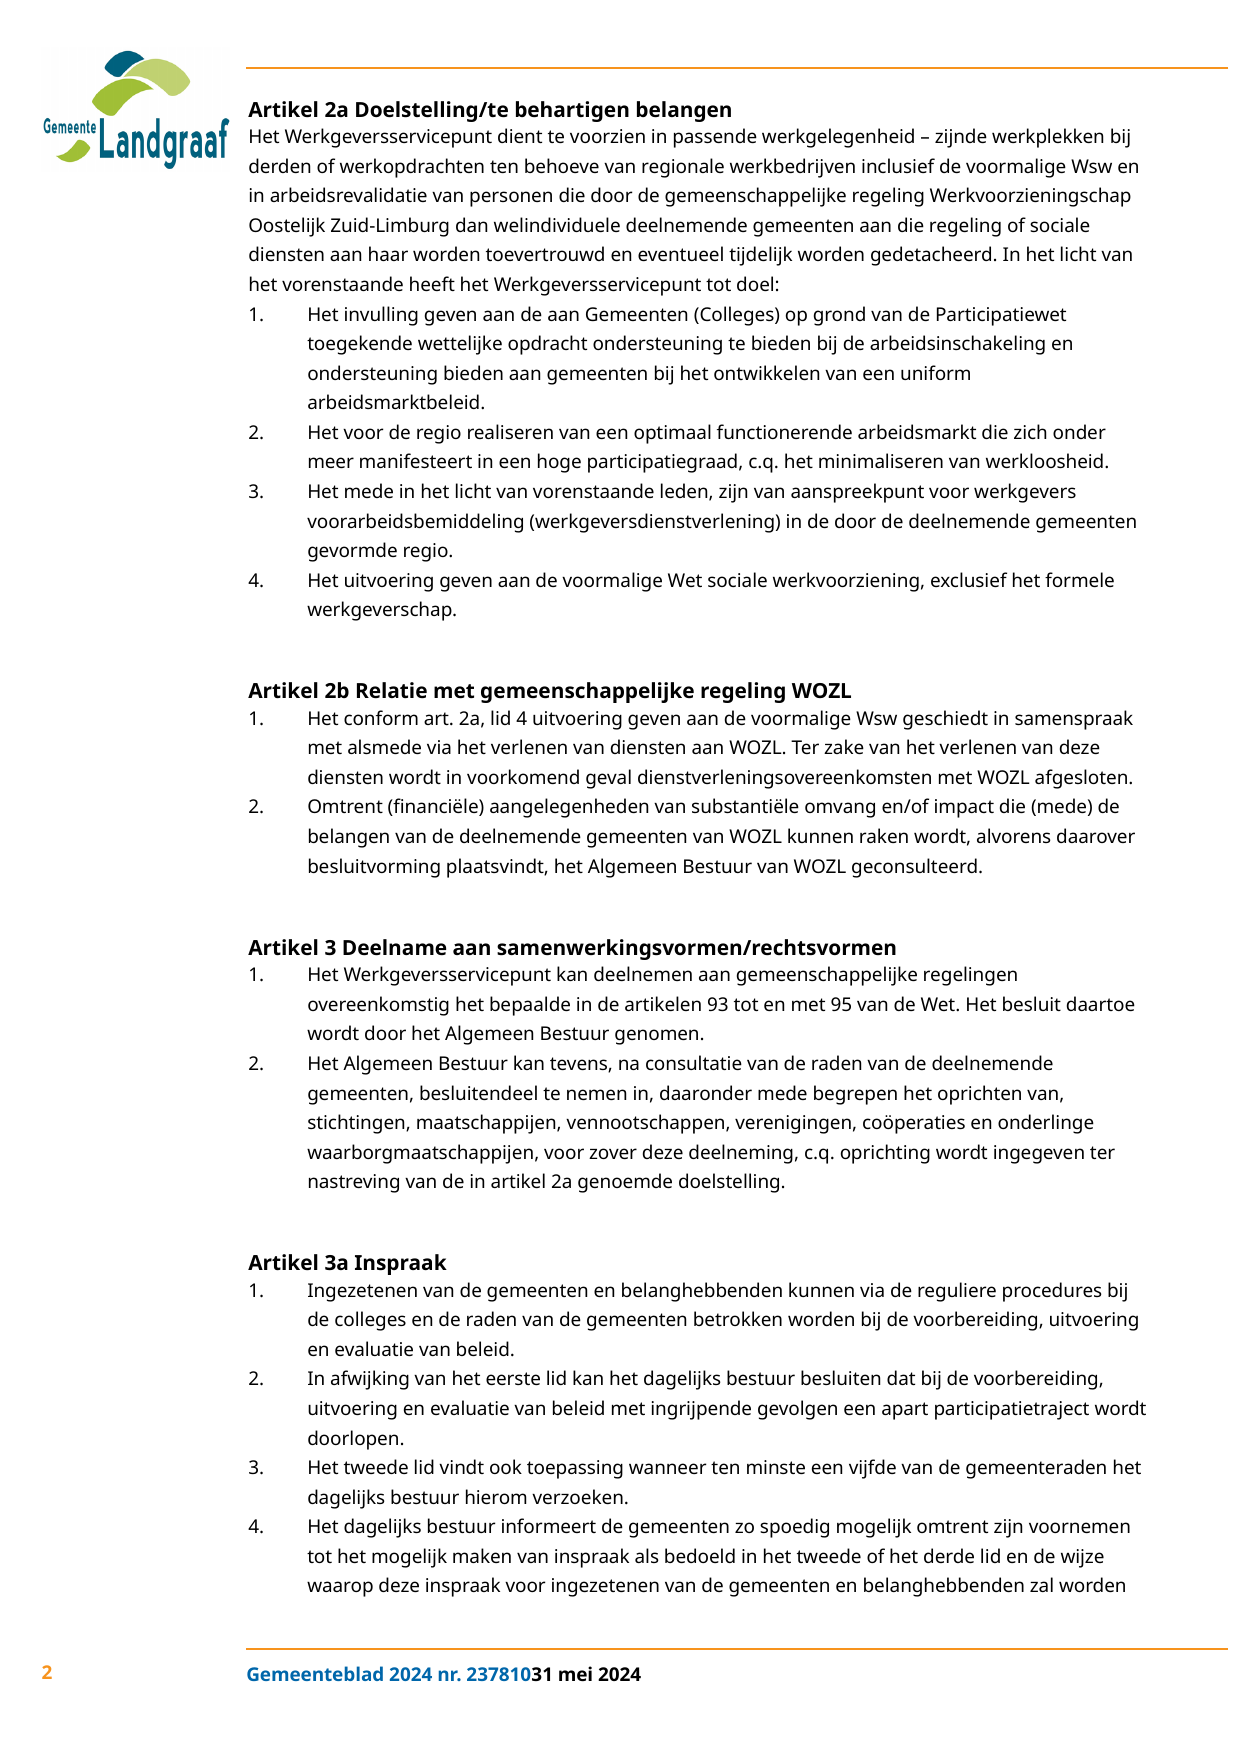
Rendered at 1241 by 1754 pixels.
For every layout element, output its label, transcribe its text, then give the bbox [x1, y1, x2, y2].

text Het Werkgeversservicepunt dient te voorzien in passende werkgelegenheid – zijnde werkplekken bij derden of werkopdrachten ten behoeve van regionale werkbedrijven inclusief de voormalige Wsw en in arbeidsrevalidatie van personen die door de gemeenschappelijke regeling Werkvoorzieningschap Oostelijk Zuid-Limburg dan welindividuele deelnemende gemeenten aan die regeling of sociale diensten aan haar worden toevertrouwd en eventueel tijdelijk worden gedetacheerd. In het licht van het vorenstaande heeft het Werkgeversservicepunt tot doel: [248, 123, 1152, 297]
text Artikel 3a Inspraak [248, 1248, 1152, 1277]
list Het voor de regio realiseren van een optimaal functionerende arbeidsmarkt die zich onder meer manifesteert in een hoge participatiegraad, c.q. het minimaliseren van werkloosheid. [248, 419, 1152, 474]
list Het dagelijks bestuur informeert de gemeenten zo spoedig mogelijk omtrent zijn voornemen tot het mogelijk maken van inspraak als bedoeld in het tweede of het derde lid en de wijze waarop deze inspraak voor ingezetenen van de gemeenten en belanghebbenden zal worden [248, 1513, 1152, 1598]
list Ingezetenen van de gemeenten en belanghebbenden kunnen via de reguliere procedures bij de colleges en de raden van de gemeenten betrokken worden bij de voorbereiding, uitvoering en evaluatie van beleid. [248, 1277, 1152, 1362]
list Het Werkgeversservicepunt kan deelnemen aan gemeenschappelijke regelingen overeenkomstig het bepaalde in de artikelen 93 tot en met 95 van de Wet. Het besluit daartoe wordt door het Algemeen Bestuur genomen. [248, 961, 1152, 1046]
list In afwijking van het eerste lid kan het dagelijks bestuur besluiten dat bij de voorbereiding, uitvoering en evaluatie van beleid met ingrijpende gevolgen een apart participatietraject wordt doorlopen. [248, 1366, 1152, 1451]
picture [41, 47, 231, 172]
list Omtrent (financiële) aangelegenheden van substantiële omvang en/of impact die (mede) de belangen van de deelnemende gemeenten van WOZL kunnen raken wordt, alvorens daarover besluitvorming plaatsvindt, het Algemeen Bestuur van WOZL geconsulteerd. [248, 794, 1152, 879]
list Het uitvoering geven aan de voormalige Wet sociale werkvoorziening, exclusief het formele werkgeverschap. [248, 567, 1152, 622]
list Het mede in het licht van vorenstaande leden, zijn van aanspreekpunt voor werkgevers voorarbeidsbemiddeling (werkgeversdienstverlening) in de door de deelnemende gemeenten gevormde regio. [248, 478, 1152, 563]
text Artikel 2a Doelstelling/te behartigen belangen [248, 95, 1152, 123]
text Artikel 2b Relatie met gemeenschappelijke regeling WOZL [248, 677, 1152, 705]
list Het Algemeen Bestuur kan tevens, na consultatie van de raden van de deelnemende gemeenten, besluitendeel te nemen in, daaronder mede begrepen het oprichten van, stichtingen, maatschappijen, vennootschappen, verenigingen, coöperaties en onderlinge waarborgmaatschappijen, voor zover deze deelneming, c.q. oprichting wordt ingegeven ter nastreving van de in artikel 2a genoemde doelstelling. [248, 1050, 1152, 1194]
text Artikel 3 Deelname aan samenwerkingsvormen/rechtsvormen [248, 933, 1152, 961]
list Het tweede lid vindt ook toepassing wanneer ten minste een vijfde van de gemeenteraden het dagelijks bestuur hierom verzoeken. [248, 1454, 1152, 1510]
list Het conform art. 2a, lid 4 uitvoering geven aan de voormalige Wsw geschiedt in samenspraak met alsmede via het verlenen van diensten aan WOZL. Ter zake van het verlenen van deze diensten wordt in voorkomend geval dienstverleningsovereenkomsten met WOZL afgesloten. [248, 705, 1152, 790]
list Het invulling geven aan de aan Gemeenten (Colleges) op grond van de Participatiewet toegekende wettelijke opdracht ondersteuning te bieden bij de arbeidsinschakeling en ondersteuning bieden aan gemeenten bij het ontwikkelen van een uniform arbeidsmarktbeleid. [248, 301, 1152, 415]
